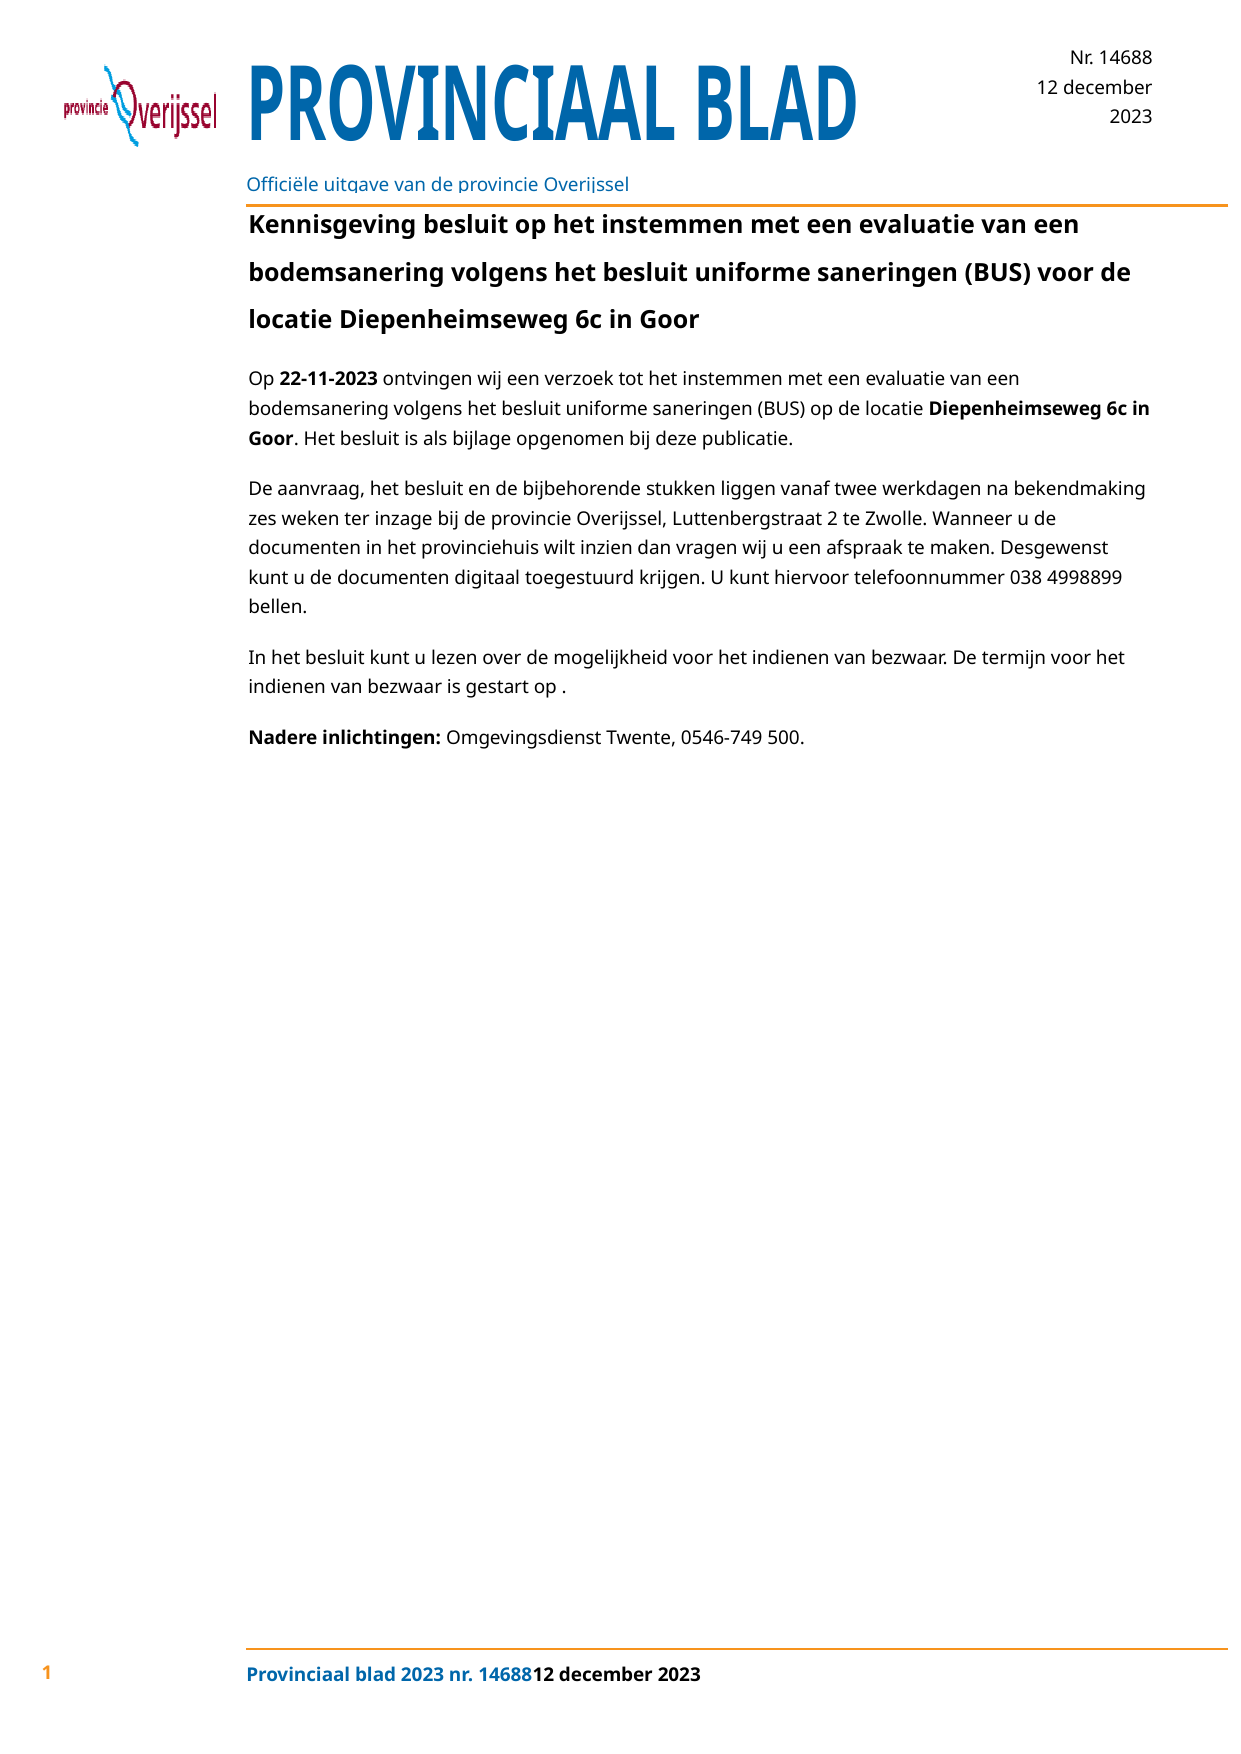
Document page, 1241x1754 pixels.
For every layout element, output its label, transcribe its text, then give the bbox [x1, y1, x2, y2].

text Nadere inlichtingen: Omgevingsdienst Twente, 0546-749 500. [248, 724, 1152, 749]
text Kennisgeving besluit op het instemmen met een evaluatie van een bodemsanering volgens het besluit uniforme saneringen (BUS) voor de locatie Diepenheimseweg 6c in Goor [248, 207, 1152, 336]
text De aanvraag, het besluit en de bijbehorende stukken liggen vanaf twee werkdagen na bekendmaking zes weken ter inzage bij de provincie Overijssel, Luttenbergstraat 2 te Zwolle. Wanneer u de documenten in het provinciehuis wilt inzien dan vragen wij u een afspraak te maken. Desgewenst kunt u de documenten digitaal toegestuurd krijgen. U kunt hiervoor telefoonnummer 038 4998899 bellen. [248, 475, 1152, 619]
picture [41, 47, 231, 172]
text In het besluit kunt u lezen over de mogelijkheid voor het indienen van bezwaar. De termijn voor het indienen van bezwaar is gestart op . [248, 644, 1152, 699]
text Op 22-11-2023 ontvingen wij een verzoek tot het instemmen met een evaluatie van een bodemsanering volgens het besluit uniforme saneringen (BUS) op de locatie Diepenheimseweg 6c in Goor. Het besluit is als bijlage opgenomen bij deze publicatie. [248, 366, 1152, 450]
